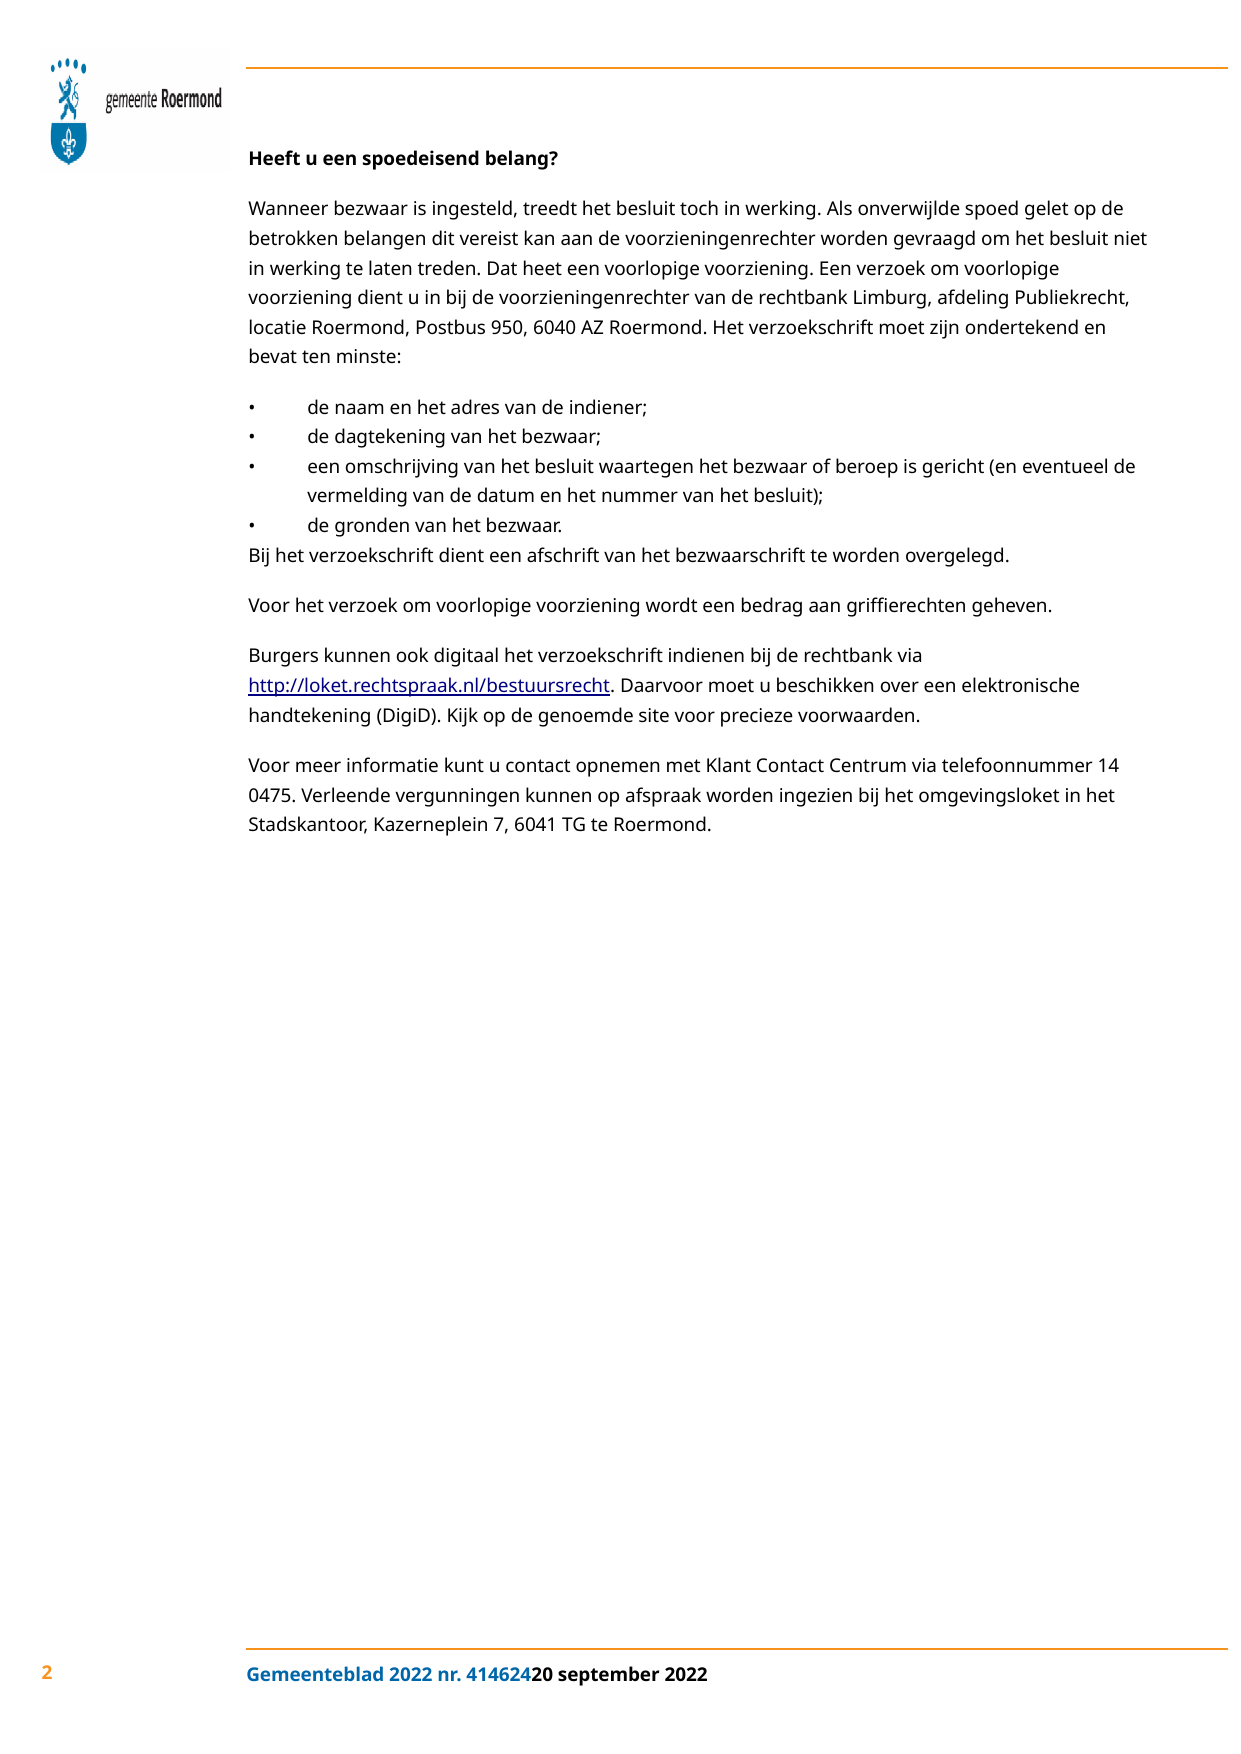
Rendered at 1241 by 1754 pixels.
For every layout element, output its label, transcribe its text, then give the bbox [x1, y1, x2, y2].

text Voor het verzoek om voorlopige voorziening wordt een bedrag aan griffierechten geheven. [248, 592, 1152, 618]
list de dagtekening van het bezwaar; [248, 423, 1152, 449]
list de gronden van het bezwaar. [248, 512, 1152, 538]
list een omschrijving van het besluit waartegen het bezwaar of beroep is gericht (en eventueel de vermelding van de datum en het nummer van het besluit); [248, 453, 1152, 508]
text Heeft u een spoedeisend belang? [248, 145, 1152, 171]
text Wanneer bezwaar is ingesteld, treedt het besluit toch in werking. Als onverwijlde spoed gelet op de betrokken belangen dit vereist kan aan de voorzieningenrechter worden gevraagd om het besluit niet in werking te laten treden. Dat heet een voorlopige voorziening. Een verzoek om voorlopige voorziening dient u in bij de voorzieningenrechter van de rechtbank Limburg, afdeling Publiekrecht, locatie Roermond, Postbus 950, 6040 AZ Roermond. Het verzoekschrift moet zijn ondertekend en bevat ten minste: [248, 196, 1152, 369]
text Bij het verzoekschrift dient een afschrift van het bezwaarschrift te worden overgelegd. [248, 542, 1152, 568]
text Burgers kunnen ook digitaal het verzoekschrift indienen bij de rechtbank via http://loket.rechtspraak.nl/bestuursrecht. Daarvoor moet u beschikken over een elektronische handtekening (DigiD). Kijk op de genoemde site voor precieze voorwaarden. [248, 643, 1152, 728]
list de naam en het adres van de indiener; [248, 394, 1152, 420]
text Voor meer informatie kunt u contact opnemen met Klant Contact Centrum via telefoonnummer 14 0475. Verleende vergunningen kunnen op afspraak worden ingezien bij het omgevingsloket in het Stadskantoor, Kazerneplein 7, 6041 TG te Roermond. [248, 752, 1152, 837]
picture [41, 47, 231, 172]
